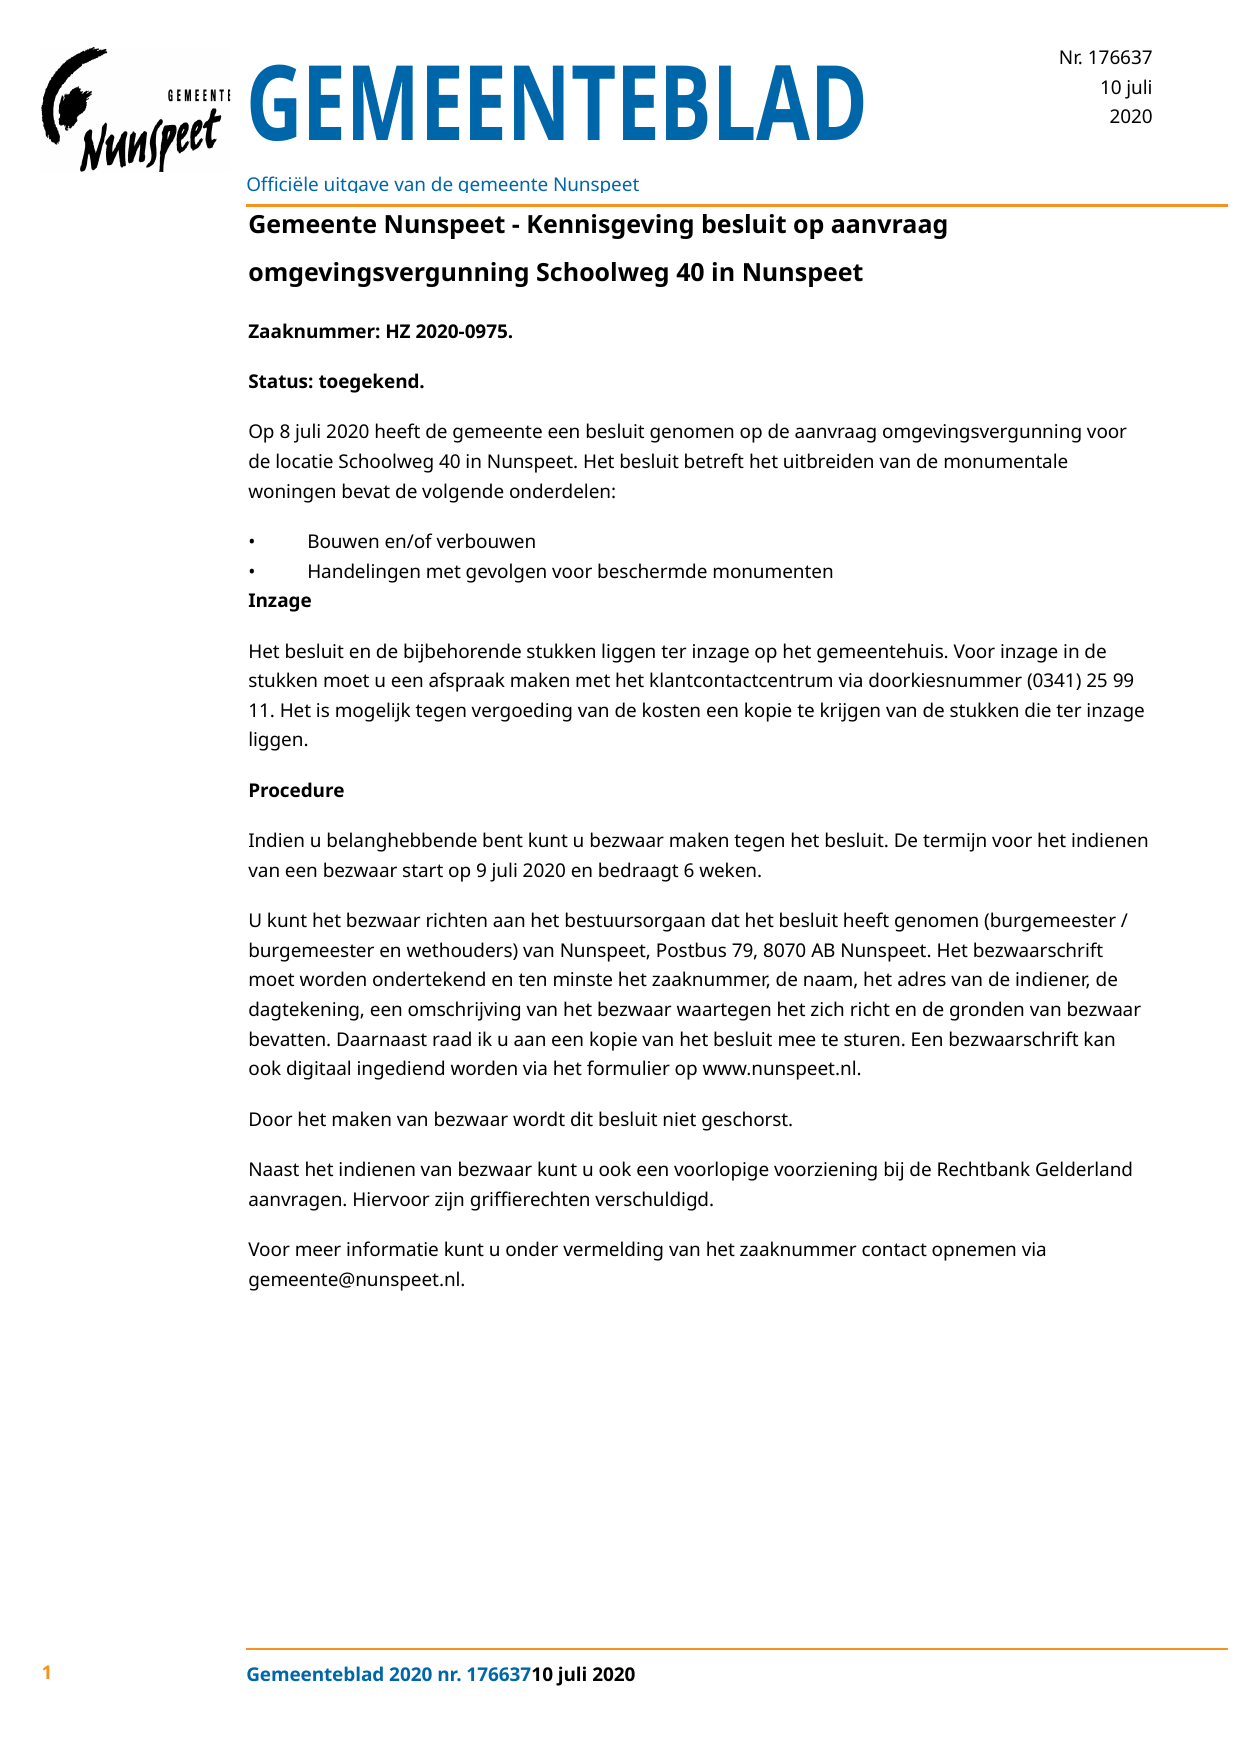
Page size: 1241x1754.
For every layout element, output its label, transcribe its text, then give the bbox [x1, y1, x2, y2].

text Indien u belanghebbende bent kunt u bezwaar maken tegen het besluit. De termijn voor het indienen van een bezwaar start op 9 juli 2020 en bedraagt 6 weken. [248, 827, 1152, 883]
text Voor meer informatie kunt u onder vermelding van het zaaknummer contact opnemen via gemeente@nunspeet.nl. [248, 1236, 1152, 1292]
picture [41, 47, 231, 172]
text Gemeente Nunspeet - Kennisgeving besluit op aanvraag omgevingsvergunning Schoolweg 40 in Nunspeet [248, 207, 1152, 288]
text Inzage [248, 587, 1152, 613]
text Het besluit en de bijbehorende stukken liggen ter inzage op het gemeentehuis. Voor inzage in de stukken moet u een afspraak maken met het klantcontactcentrum via doorkiesnummer (0341) 25 99 11. Het is mogelijk tegen vergoeding van de kosten een kopie te krijgen van de stukken die ter inzage liggen. [248, 638, 1152, 752]
list Handelingen met gevolgen voor beschermde monumenten [248, 558, 1152, 584]
text Procedure [248, 777, 1152, 803]
text U kunt het bezwaar richten aan het bestuursorgaan dat het besluit heeft genomen (burgemeester / burgemeester en wethouders) van Nunspeet, Postbus 79, 8070 AB Nunspeet. Het bezwaarschrift moet worden ondertekend en ten minste het zaaknummer, de naam, het adres van de indiener, de dagtekening, een omschrijving van het bezwaar waartegen het zich richt en de gronden van bezwaar bevatten. Daarnaast raad ik u aan een kopie van het besluit mee te sturen. Een bezwaarschrift kan ook digitaal ingediend worden via het formulier op www.nunspeet.nl. [248, 907, 1152, 1081]
text Naast het indienen van bezwaar kunt u ook een voorlopige voorziening bij de Rechtbank Gelderland aanvragen. Hiervoor zijn griffierechten verschuldigd. [248, 1156, 1152, 1212]
text Status: toegekend. [248, 368, 1152, 394]
text Op 8 juli 2020 heeft de gemeente een besluit genomen op de aanvraag omgevingsvergunning voor de locatie Schoolweg 40 in Nunspeet. Het besluit betreft het uitbreiden van de monumentale woningen bevat de volgende onderdelen: [248, 419, 1152, 504]
text Zaaknummer: HZ 2020-0975. [248, 318, 1152, 344]
text Door het maken van bezwaar wordt dit besluit niet geschorst. [248, 1106, 1152, 1132]
list Bouwen en/of verbouwen [248, 528, 1152, 554]
